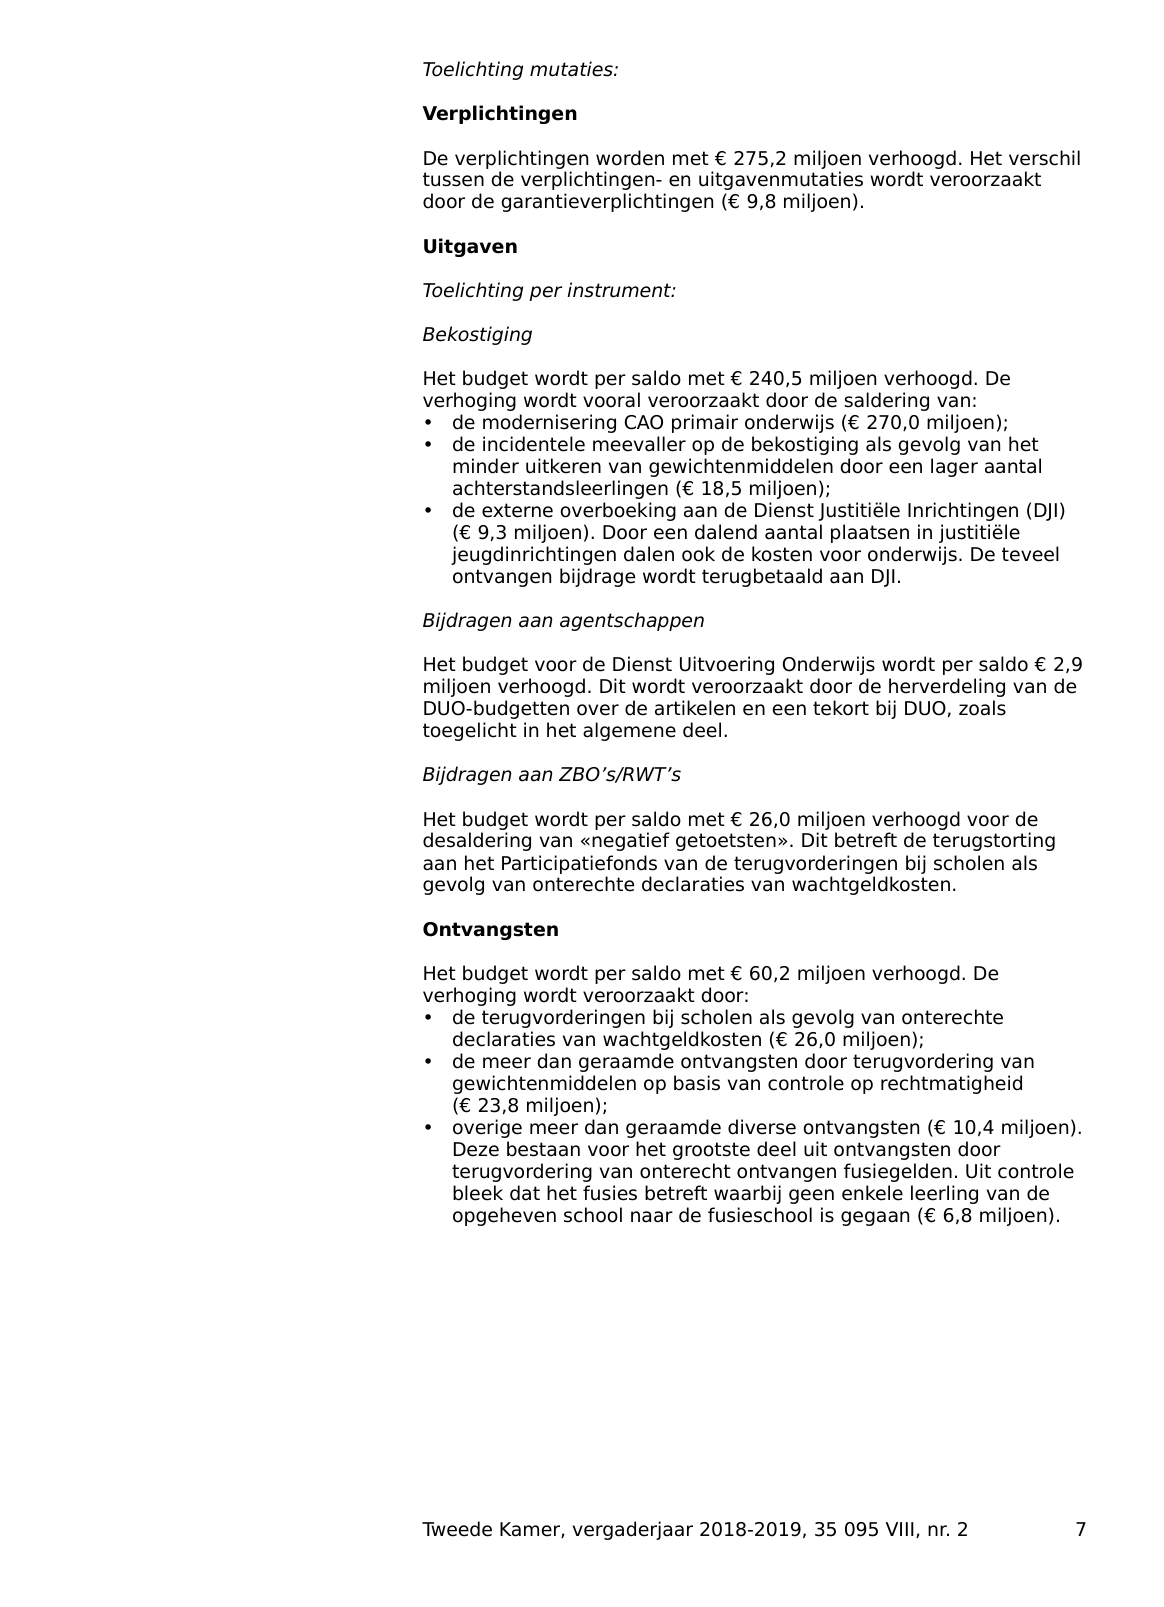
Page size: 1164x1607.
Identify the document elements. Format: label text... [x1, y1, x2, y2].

text • de externe overboeking aan de Dienst Justitiële Inrichtingen (DJI) (€ 9,3 miljoen). Door een dalend aantal plaatsen in justitiële jeugdinrichtingen dalen ook de kosten voor onderwijs. De teveel ontvangen bijdrage wordt terugbetaald aan DJI. [422, 500, 1087, 588]
subtitle Toelichting per instrument: [422, 280, 1087, 302]
text • de modernisering CAO primair onderwijs (€ 270,0 miljoen); [422, 412, 1087, 434]
text • de terugvorderingen bij scholen als gevolg van onterechte declaraties van wachtgeldkosten (€ 26,0 miljoen); [422, 1007, 1087, 1051]
text Het budget wordt per saldo met € 240,5 miljoen verhoogd. De verhoging wordt vooral veroorzaakt door de saldering van: [422, 368, 1087, 412]
text Het budget voor de Dienst Uitvoering Onderwijs wordt per saldo € 2,9 miljoen verhoogd. Dit wordt veroorzaakt door de herverdeling van de DUO-budgetten over de artikelen en een tekort bij DUO, zoals toegelicht in het algemene deel. [422, 654, 1087, 742]
text • overige meer dan geraamde diverse ontvangsten (€ 10,4 miljoen). Deze bestaan voor het grootste deel uit ontvangsten door terugvordering van onterecht ontvangen fusiegelden. Uit controle bleek dat het fusies betreft waarbij geen enkele leerling van de opgeheven school naar de fusieschool is gegaan (€ 6,8 miljoen). [422, 1117, 1087, 1226]
subtitle Uitgaven [422, 236, 1087, 257]
subtitle Bijdragen aan ZBO’s/RWT’s [422, 764, 1087, 786]
subtitle Ontvangsten [422, 918, 1087, 941]
subtitle Toelichting mutaties: [422, 59, 1087, 81]
subtitle Bekostiging [422, 324, 1087, 346]
text De verplichtingen worden met € 275,2 miljoen verhoogd. Het verschil tussen de verplichtingen- en uitgavenmutaties wordt veroorzaakt door de garantieverplichtingen (€ 9,8 miljoen). [422, 147, 1087, 213]
text Het budget wordt per saldo met € 26,0 miljoen verhoogd voor de desaldering van «negatief getoetsten». Dit betreft de terugstorting aan het Participatiefonds van de terugvorderingen bij scholen als gevolg van onterechte declaraties van wachtgeldkosten. [422, 808, 1087, 896]
text • de incidentele meevaller op de bekostiging als gevolg van het minder uitkeren van gewichtenmiddelen door een lager aantal achterstandsleerlingen (€ 18,5 miljoen); [422, 434, 1087, 500]
subtitle Bijdragen aan agentschappen [422, 610, 1087, 632]
text Het budget wordt per saldo met € 60,2 miljoen verhoogd. De verhoging wordt veroorzaakt door: [422, 963, 1087, 1007]
subtitle Verplichtingen [422, 103, 1087, 125]
text • de meer dan geraamde ontvangsten door terugvordering van gewichtenmiddelen op basis van controle op rechtmatigheid (€ 23,8 miljoen); [422, 1051, 1087, 1117]
